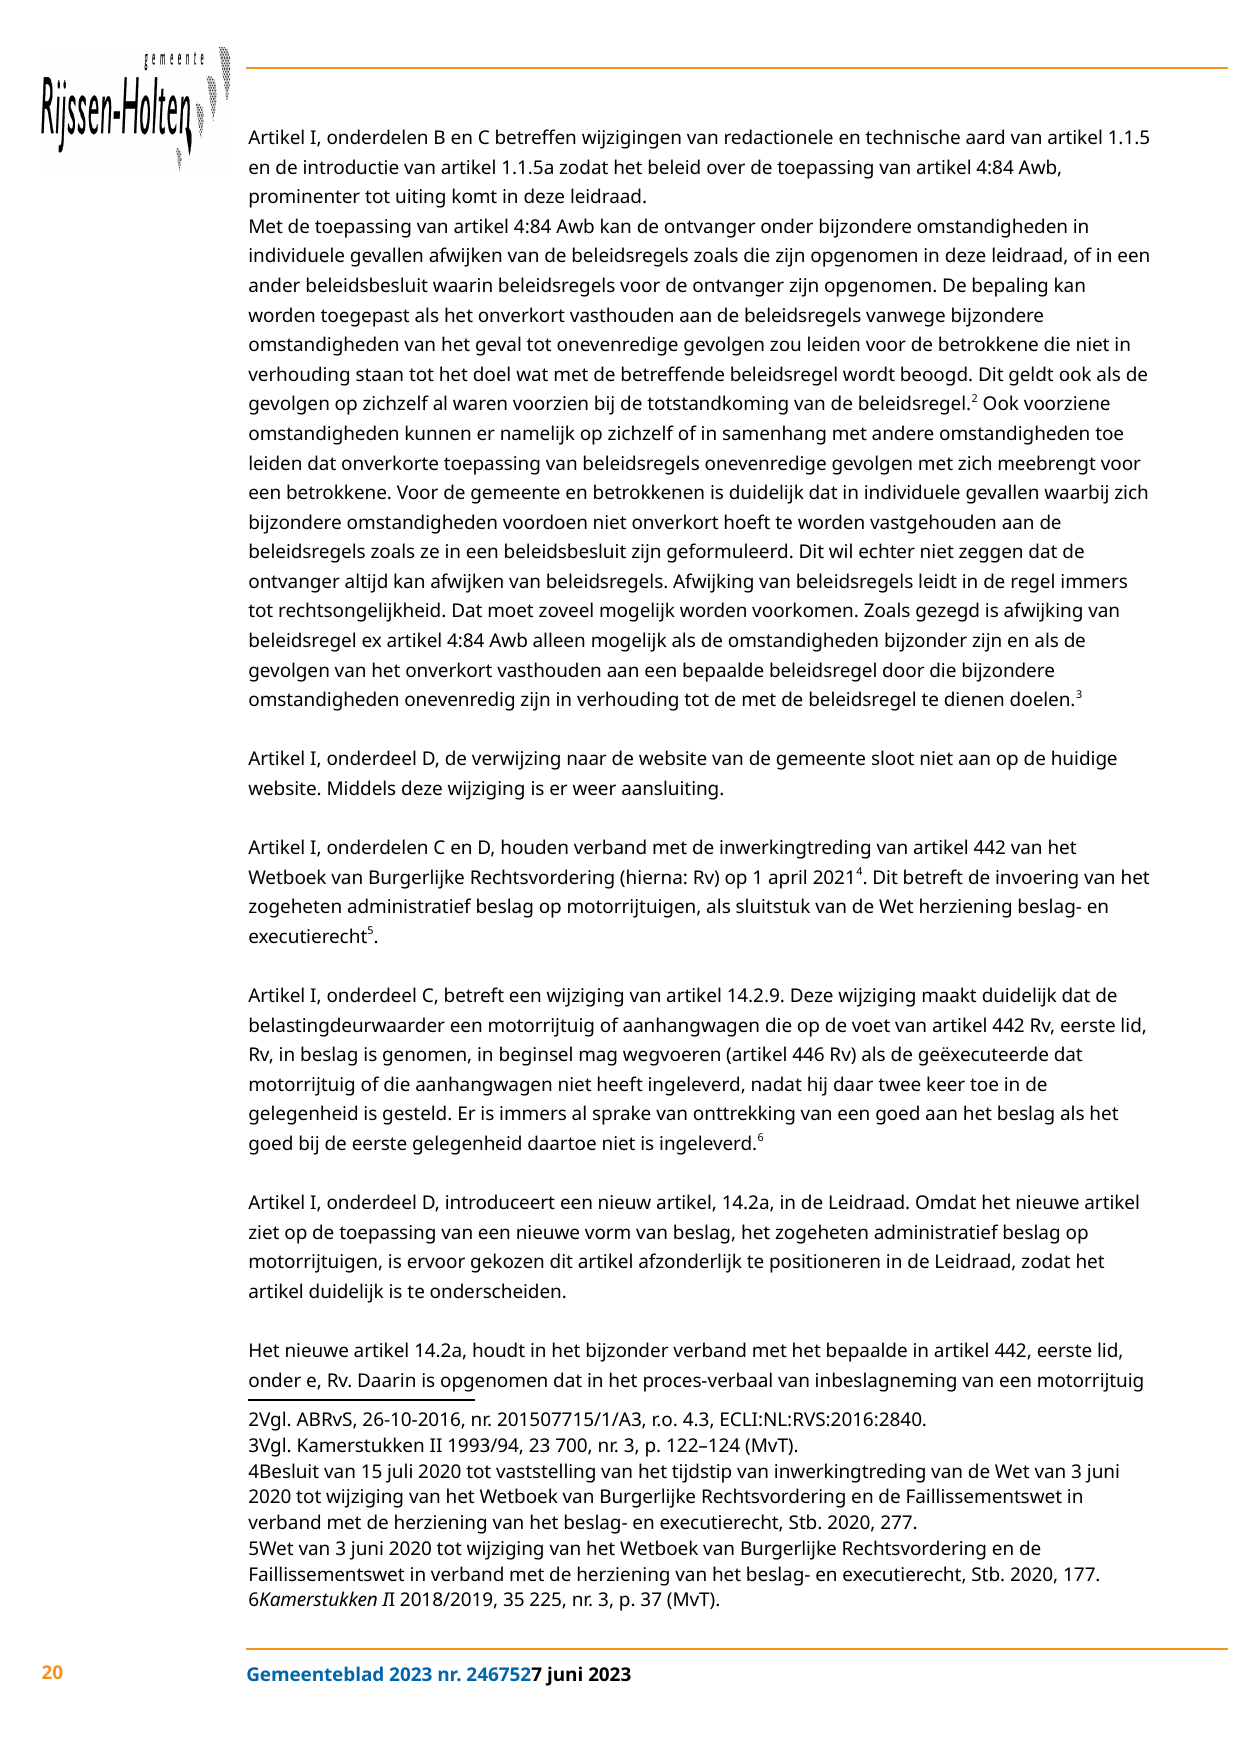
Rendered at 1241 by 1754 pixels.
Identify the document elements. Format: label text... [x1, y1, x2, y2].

text Artikel I, onderdeel D, introduceert een nieuw artikel, 14.2a, in de Leidraad. Omdat het nieuwe artikel ziet op de toepassing van een nieuwe vorm van beslag, het zogeheten administratief beslag op motorrijtuigen, is ervoor gekozen dit artikel afzonderlijk te positioneren in de Leidraad, zodat het artikel duidelijk is te onderscheiden. [248, 1189, 1152, 1304]
text Wet van 3 juni 2020 tot wijziging van het Wetboek van Burgerlijke Rechtsvordering en de Faillissementswet in verband met de herziening van het beslag- en executierecht, Stb. 2020, 177. [248, 1535, 1152, 1586]
text Artikel I, onderdelen B en C betreffen wijzigingen van redactionele en technische aard van artikel 1.1.5 en de introductie van artikel 1.1.5a zodat het beleid over de toepassing van artikel 4:84 Awb, prominenter tot uiting komt in deze leidraad. [248, 124, 1152, 209]
text Met de toepassing van artikel 4:84 Awb kan de ontvanger onder bijzondere omstandigheden in individuele gevallen afwijken van de beleidsregels zoals die zijn opgenomen in deze leidraad, of in een ander beleidsbesluit waarin beleidsregels voor de ontvanger zijn opgenomen. De bepaling kan worden toegepast als het onverkort vasthouden aan de beleidsregels vanwege bijzondere omstandigheden van het geval tot onevenredige gevolgen zou leiden voor de betrokkene die niet in verhouding staan tot het doel wat met de betreffende beleidsregel wordt beoogd. Dit geldt ook als de gevolgen op zichzelf al waren voorzien bij de totstandkoming van de beleidsregel. Ook voorziene omstandigheden kunnen er namelijk op zichzelf of in samenhang met andere omstandigheden toe leiden dat onverkorte toepassing van beleidsregels onevenredige gevolgen met zich meebrengt voor een betrokkene. Voor de gemeente en betrokkenen is duidelijk dat in individuele gevallen waarbij zich bijzondere omstandigheden voordoen niet onverkort hoeft te worden vastgehouden aan de beleidsregels zoals ze in een beleidsbesluit zijn geformuleerd. Dit wil echter niet zeggen dat de ontvanger altijd kan afwijken van beleidsregels. Afwijking van beleidsregels leidt in de regel immers tot rechtsongelijkheid. Dat moet zoveel mogelijk worden voorkomen. Zoals gezegd is afwijking van beleidsregel ex artikel 4:84 Awb alleen mogelijk als de omstandigheden bijzonder zijn en als de gevolgen van het onverkort vasthouden aan een bepaalde beleidsregel door die bijzondere omstandigheden onevenredig zijn in verhouding tot de met de beleidsregel te dienen doelen. [248, 213, 1152, 712]
text Vgl. ABRvS, 26-10-2016, nr. 201507715/1/A3, r.o. 4.3, ECLI:NL:RVS:2016:2840. [248, 1406, 1152, 1432]
picture [41, 47, 231, 172]
text Kamerstukken II 2018/2019, 35 225, nr. 3, p. 37 (MvT). [248, 1586, 1152, 1612]
text Artikel I, onderdelen C en D, houden verband met de inwerkingtreding van artikel 442 van het Wetboek van Burgerlijke Rechtsvordering (hierna: Rv) op 1 april 2021. Dit betreft de invoering van het zogeheten administratief beslag op motorrijtuigen, als sluitstuk van de Wet herziening beslag- en executierecht. [248, 834, 1152, 949]
text Artikel I, onderdeel C, betreft een wijziging van artikel 14.2.9. Deze wijziging maakt duidelijk dat de belastingdeurwaarder een motorrijtuig of aanhangwagen die op de voet van artikel 442 Rv, eerste lid, Rv, in beslag is genomen, in beginsel mag wegvoeren (artikel 446 Rv) als de geëxecuteerde dat motorrijtuig of die aanhangwagen niet heeft ingeleverd, nadat hij daar twee keer toe in de gelegenheid is gesteld. Er is immers al sprake van onttrekking van een goed aan het beslag als het goed bij de eerste gelegenheid daartoe niet is ingeleverd. [248, 982, 1152, 1156]
text Besluit van 15 juli 2020 tot vaststelling van het tijdstip van inwerkingtreding van de Wet van 3 juni 2020 tot wijziging van het Wetboek van Burgerlijke Rechtsvordering en de Faillissementswet in verband met de herziening van het beslag- en executierecht, Stb. 2020, 277. [248, 1458, 1152, 1535]
text Artikel I, onderdeel D, de verwijzing naar de website van de gemeente sloot niet aan op de huidige website. Middels deze wijziging is er weer aansluiting. [248, 746, 1152, 801]
text Vgl. Kamerstukken II 1993/94, 23 700, nr. 3, p. 122–124 (MvT). [248, 1432, 1152, 1458]
text Het nieuwe artikel 14.2a, houdt in het bijzonder verband met het bepaalde in artikel 442, eerste lid, onder e, Rv. Daarin is opgenomen dat in het proces-verbaal van inbeslagneming van een motorrijtuig [248, 1337, 1152, 1393]
